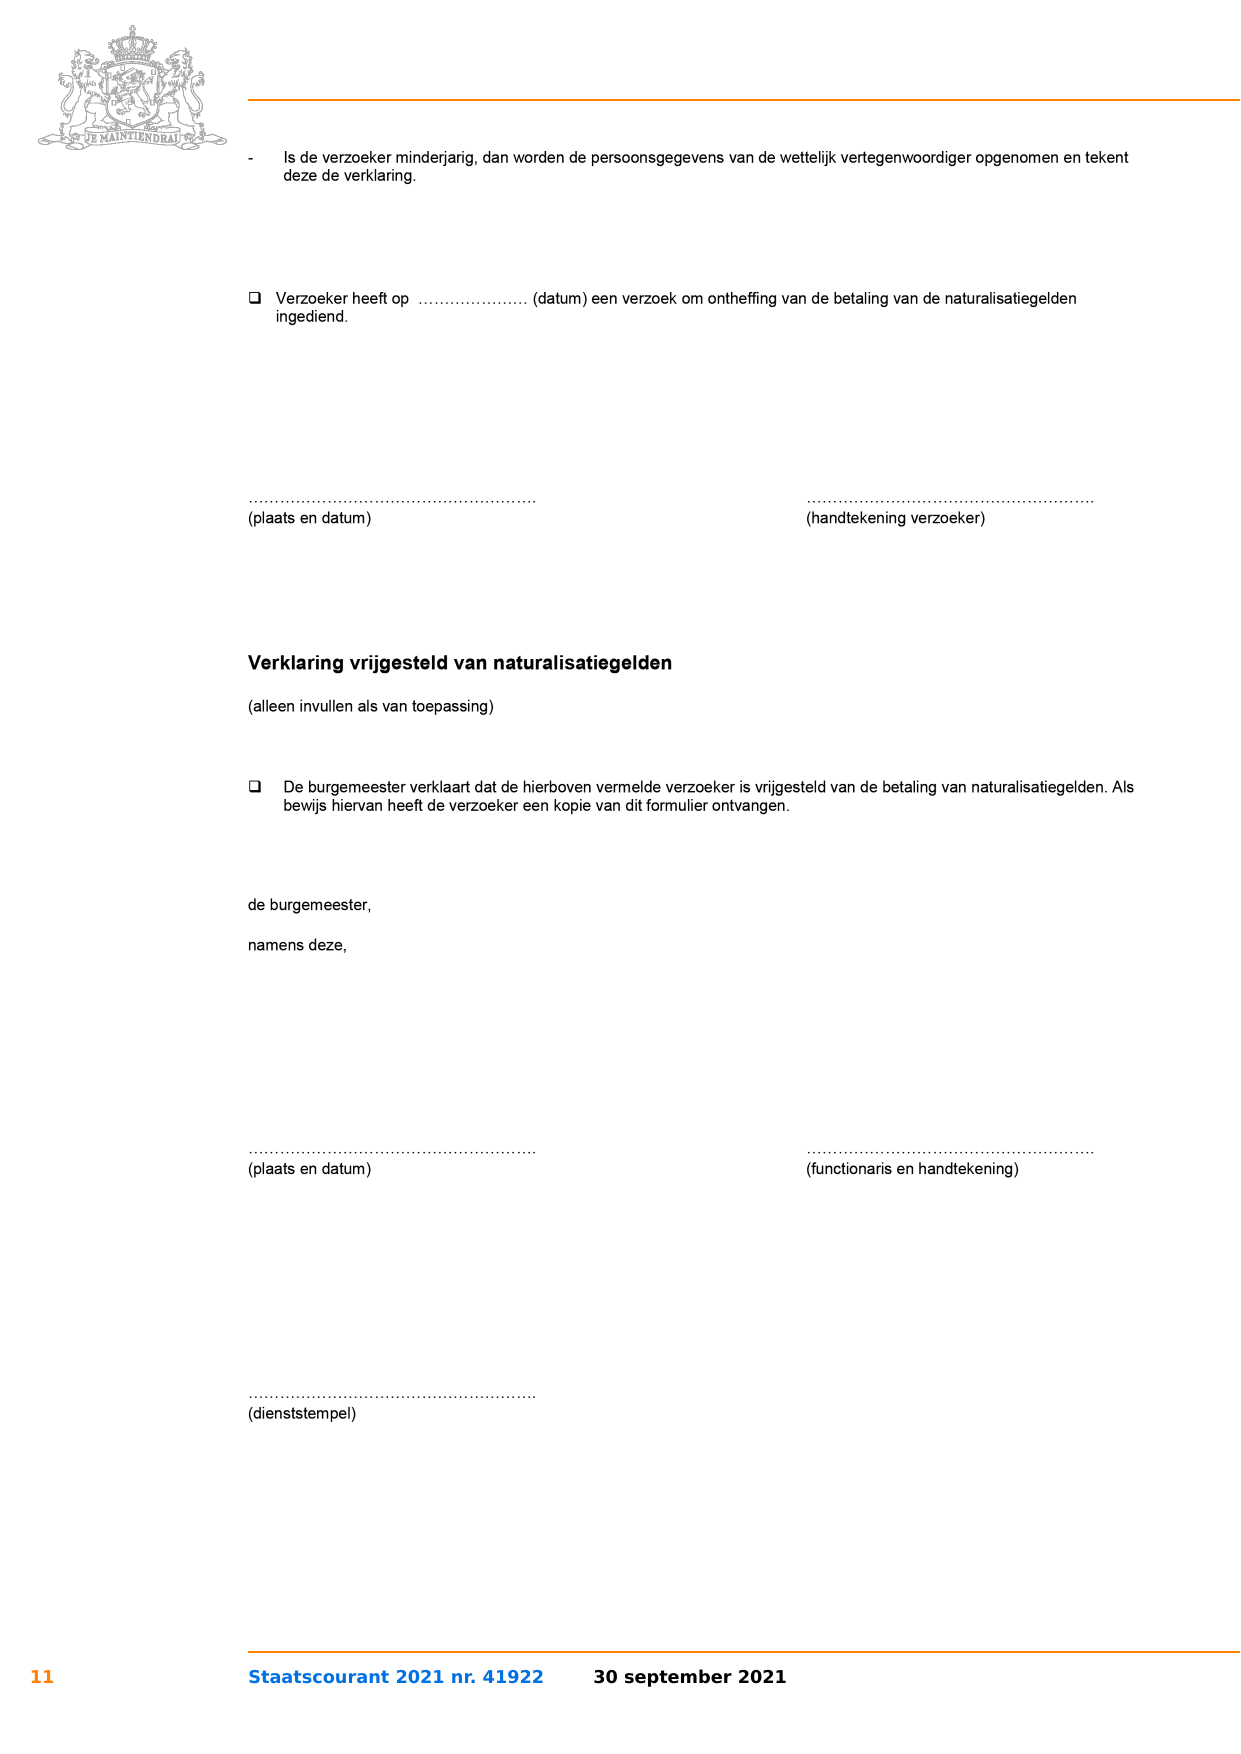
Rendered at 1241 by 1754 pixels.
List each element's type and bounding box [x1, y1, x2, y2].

picture [38, 25, 227, 150]
picture [248, 151, 1134, 1422]
